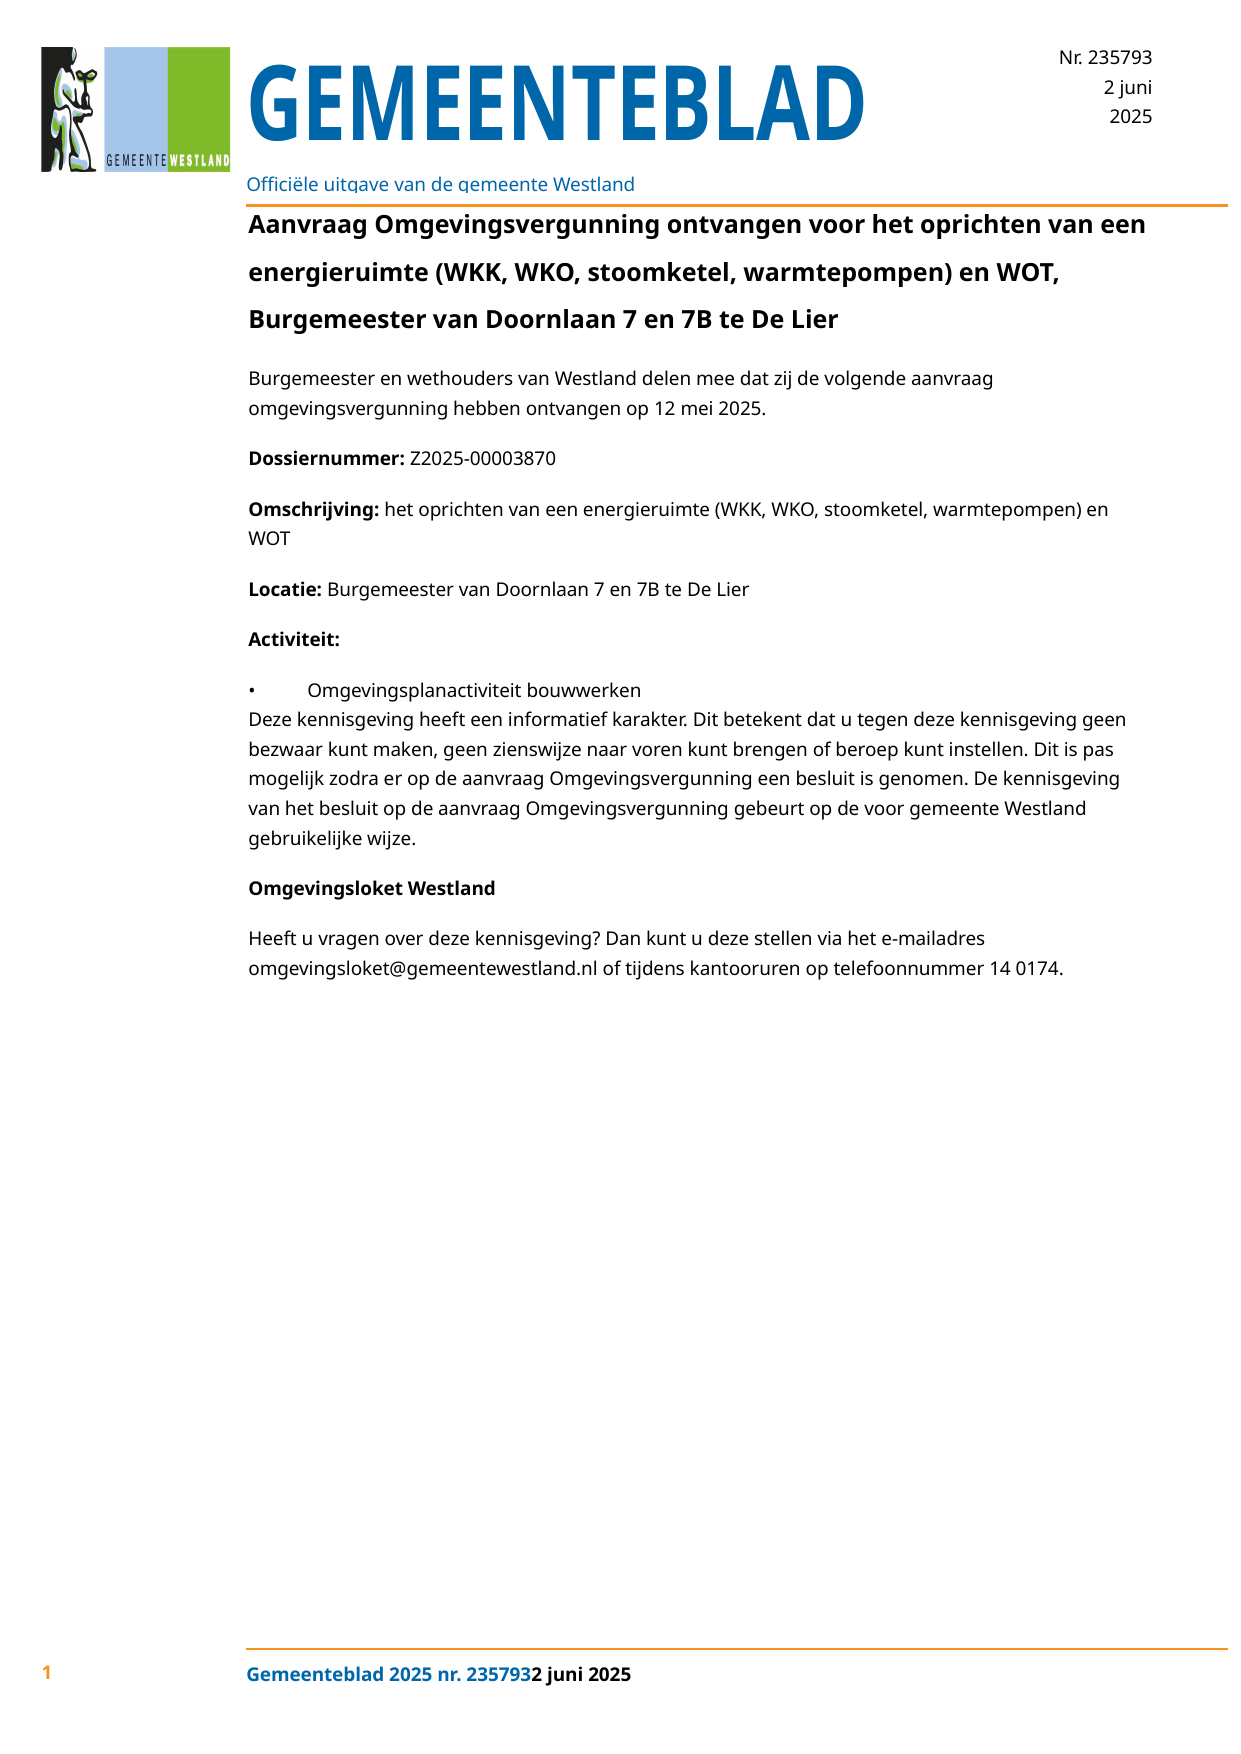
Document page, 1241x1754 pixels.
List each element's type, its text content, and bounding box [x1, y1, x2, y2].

text Omgevingsloket Westland [248, 875, 1152, 901]
list Omgevingsplanactiviteit bouwwerken [248, 677, 1152, 702]
text Deze kennisgeving heeft een informatief karakter. Dit betekent dat u tegen deze kennisgeving geen bezwaar kunt maken, geen zienswijze naar voren kunt brengen of beroep kunt instellen. Dit is pas mogelijk zodra er op de aanvraag Omgevingsvergunning een besluit is genomen. De kennisgeving van het besluit op de aanvraag Omgevingsvergunning gebeurt op de voor gemeente Westland gebruikelijke wijze. [248, 706, 1152, 850]
text Activiteit: [248, 626, 1152, 652]
text Burgemeester en wethouders van Westland delen mee dat zij de volgende aanvraag omgevingsvergunning hebben ontvangen op 12 mei 2025. [248, 366, 1152, 421]
picture [41, 47, 231, 172]
text Heeft u vragen over deze kennisgeving? Dan kunt u deze stellen via het e-mailadres omgevingsloket@gemeentewestland.nl of tijdens kantooruren op telefoonnummer 14 0174. [248, 926, 1152, 981]
text Omschrijving: het oprichten van een energieruimte (WKK, WKO, stoomketel, warmtepompen) en WOT [248, 496, 1152, 551]
text Aanvraag Omgevingsvergunning ontvangen voor het oprichten van een energieruimte (WKK, WKO, stoomketel, warmtepompen) en WOT, Burgemeester van Doornlaan 7 en 7B te De Lier [248, 207, 1152, 336]
text Dossiernummer: Z2025-00003870 [248, 446, 1152, 471]
text Locatie: Burgemeester van Doornlaan 7 en 7B te De Lier [248, 576, 1152, 602]
